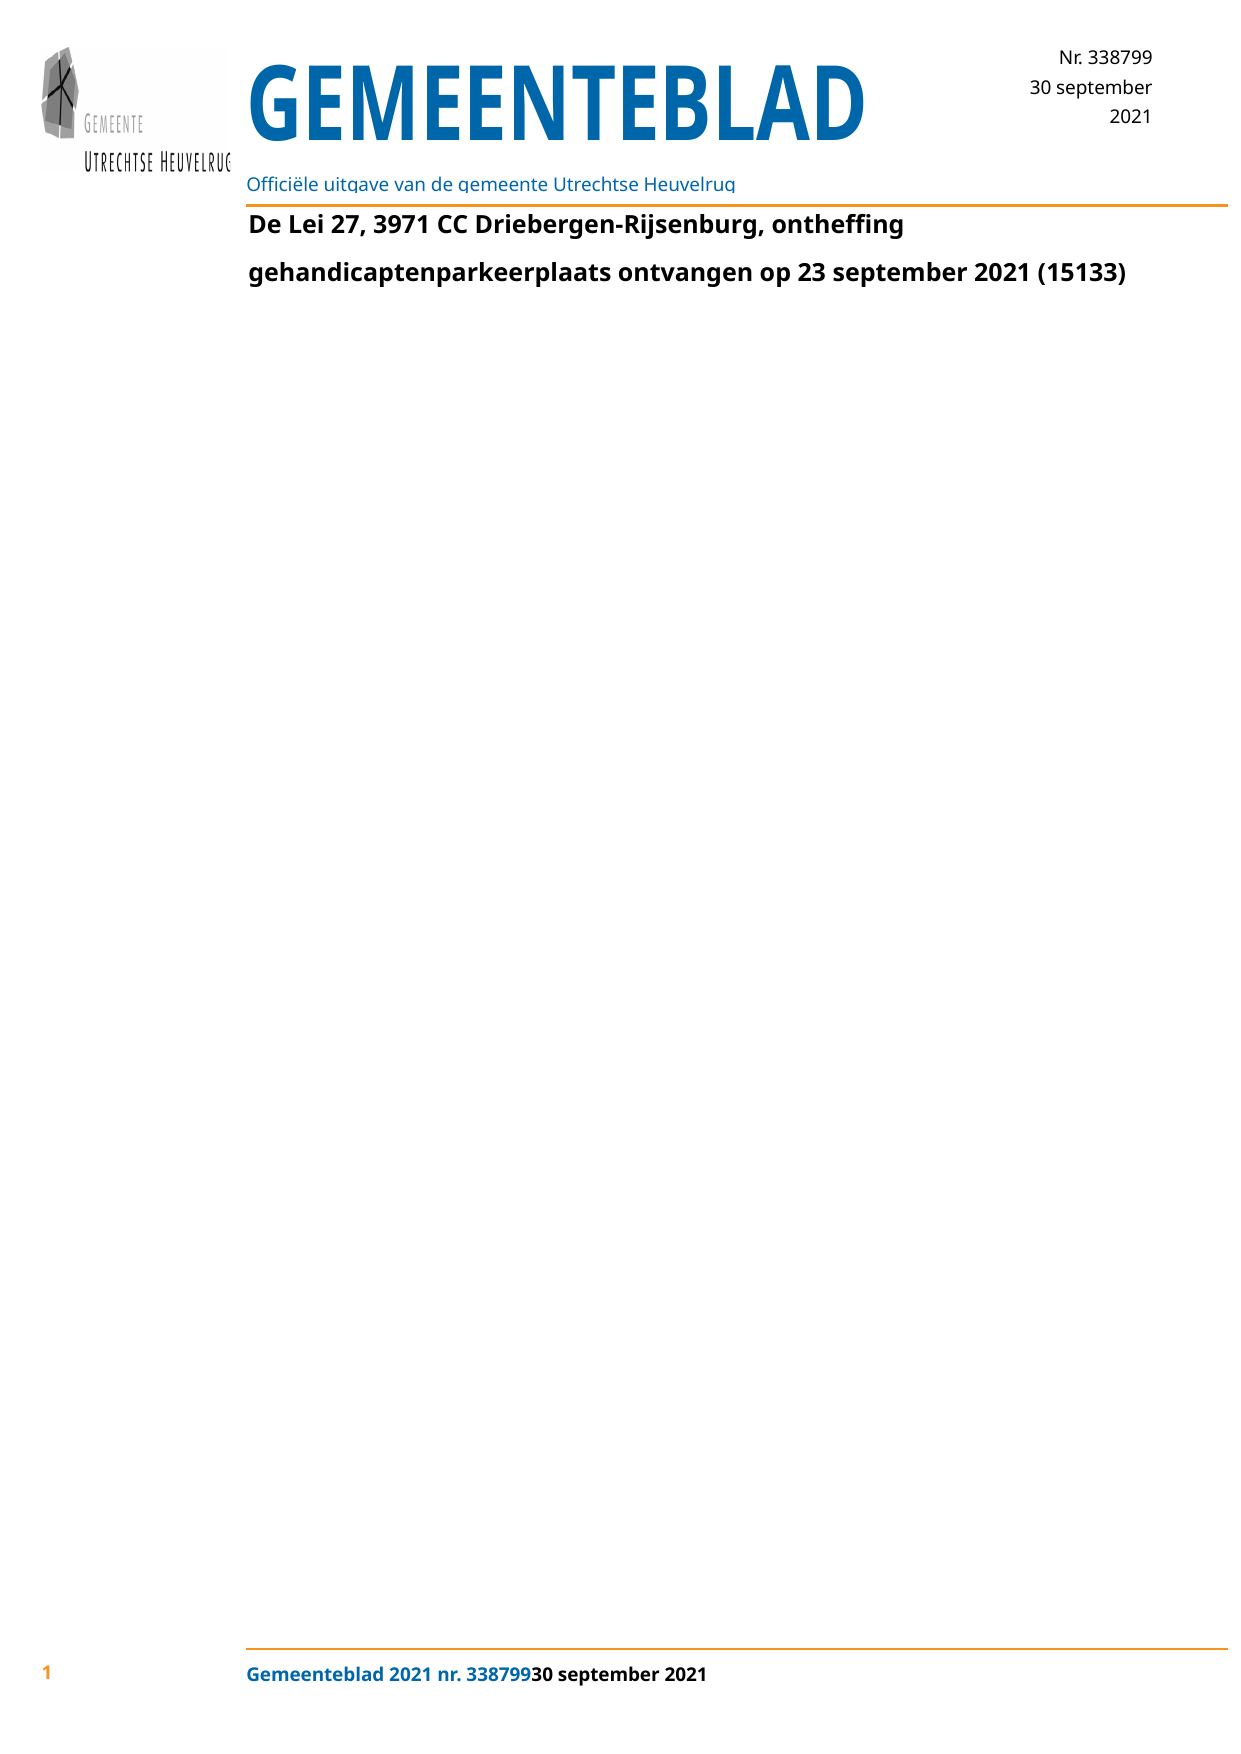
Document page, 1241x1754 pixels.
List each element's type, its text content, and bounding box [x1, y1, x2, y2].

text De Lei 27, 3971 CC Driebergen-Rijsenburg, ontheffing gehandicaptenparkeerplaats ontvangen op 23 september 2021 (15133) [248, 207, 1152, 288]
picture [41, 47, 231, 172]
